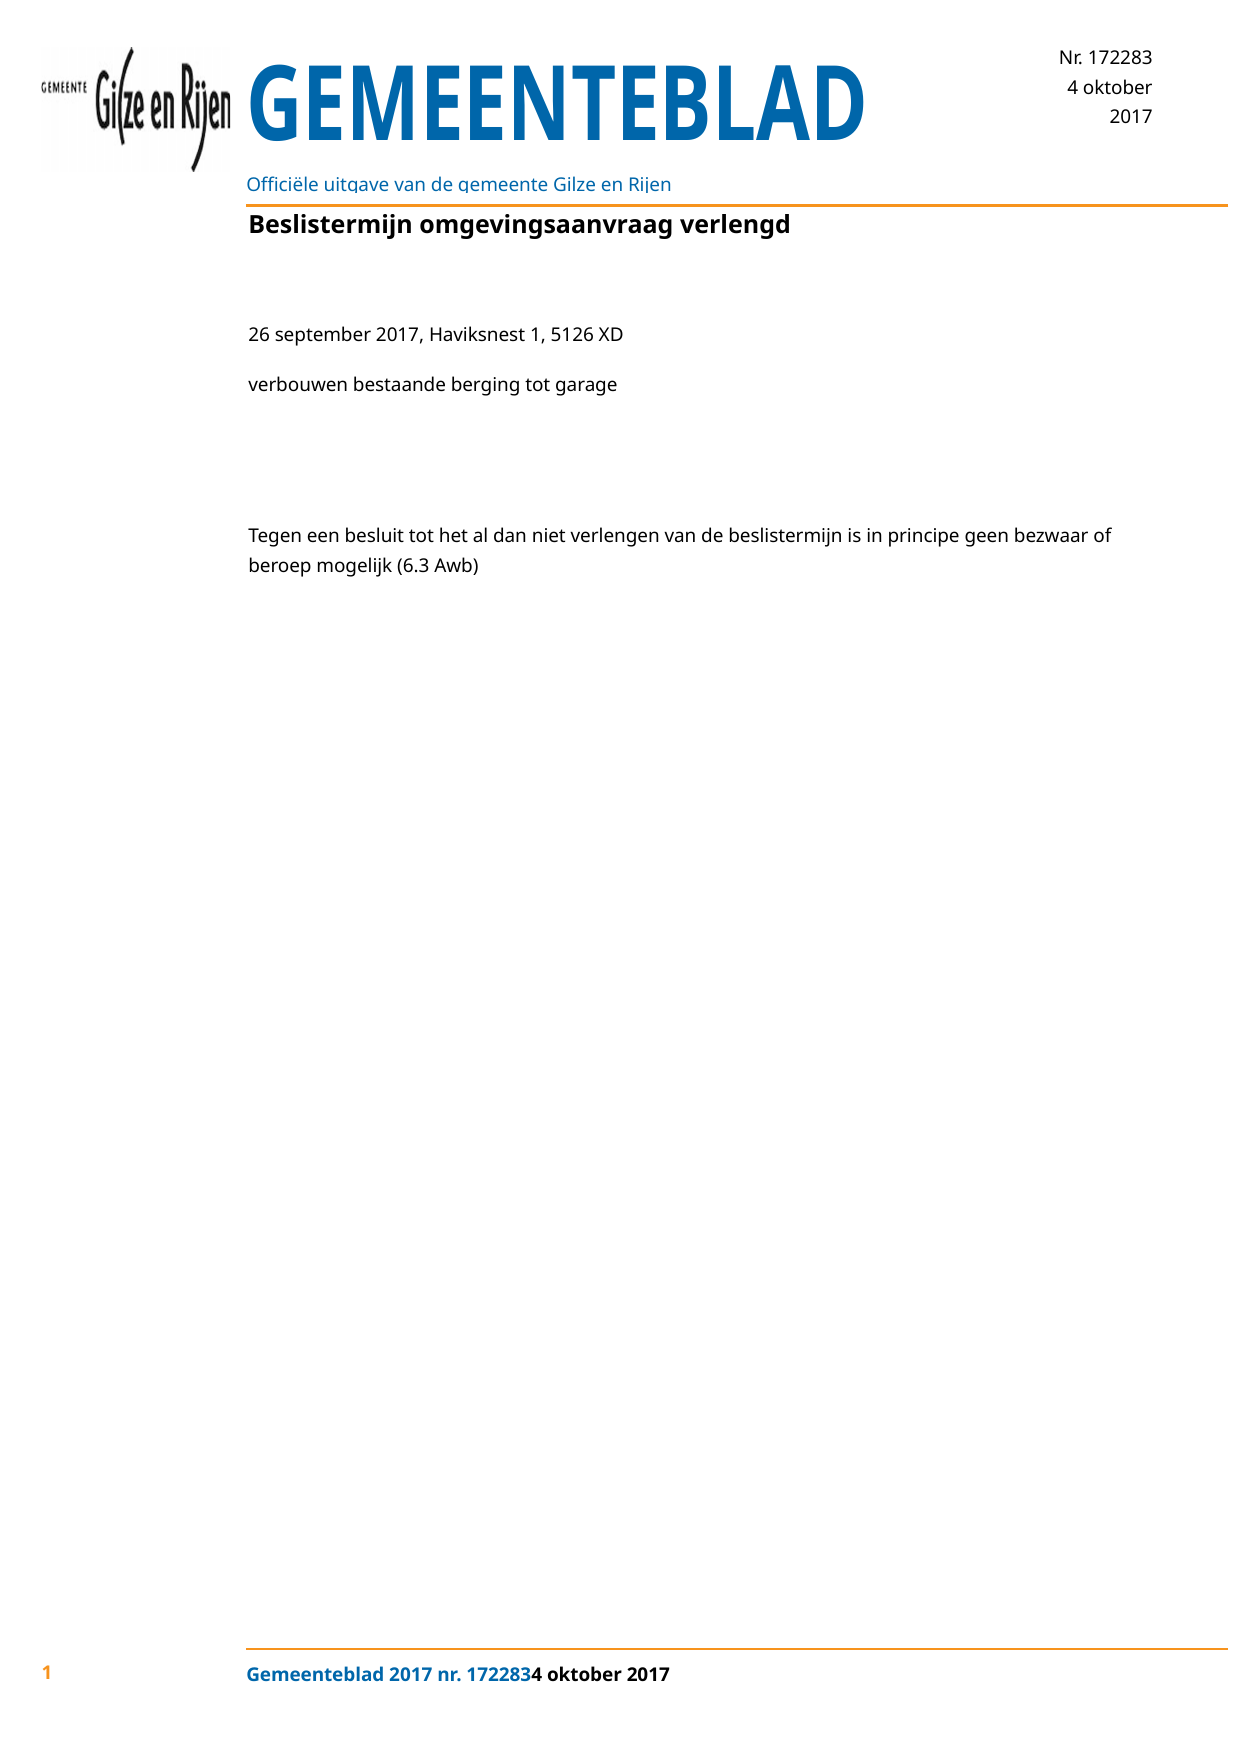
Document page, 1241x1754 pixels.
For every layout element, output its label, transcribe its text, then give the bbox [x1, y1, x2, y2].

text 26 september 2017, Haviksnest 1, 5126 XD [248, 321, 1152, 346]
text verbouwen bestaande berging tot garage [248, 371, 1152, 397]
picture [41, 47, 231, 172]
text Tegen een besluit tot het al dan niet verlengen van de beslistermijn is in principe geen bezwaar of beroep mogelijk (6.3 Awb) [248, 522, 1152, 578]
text Beslistermijn omgevingsaanvraag verlengd [248, 207, 1152, 241]
